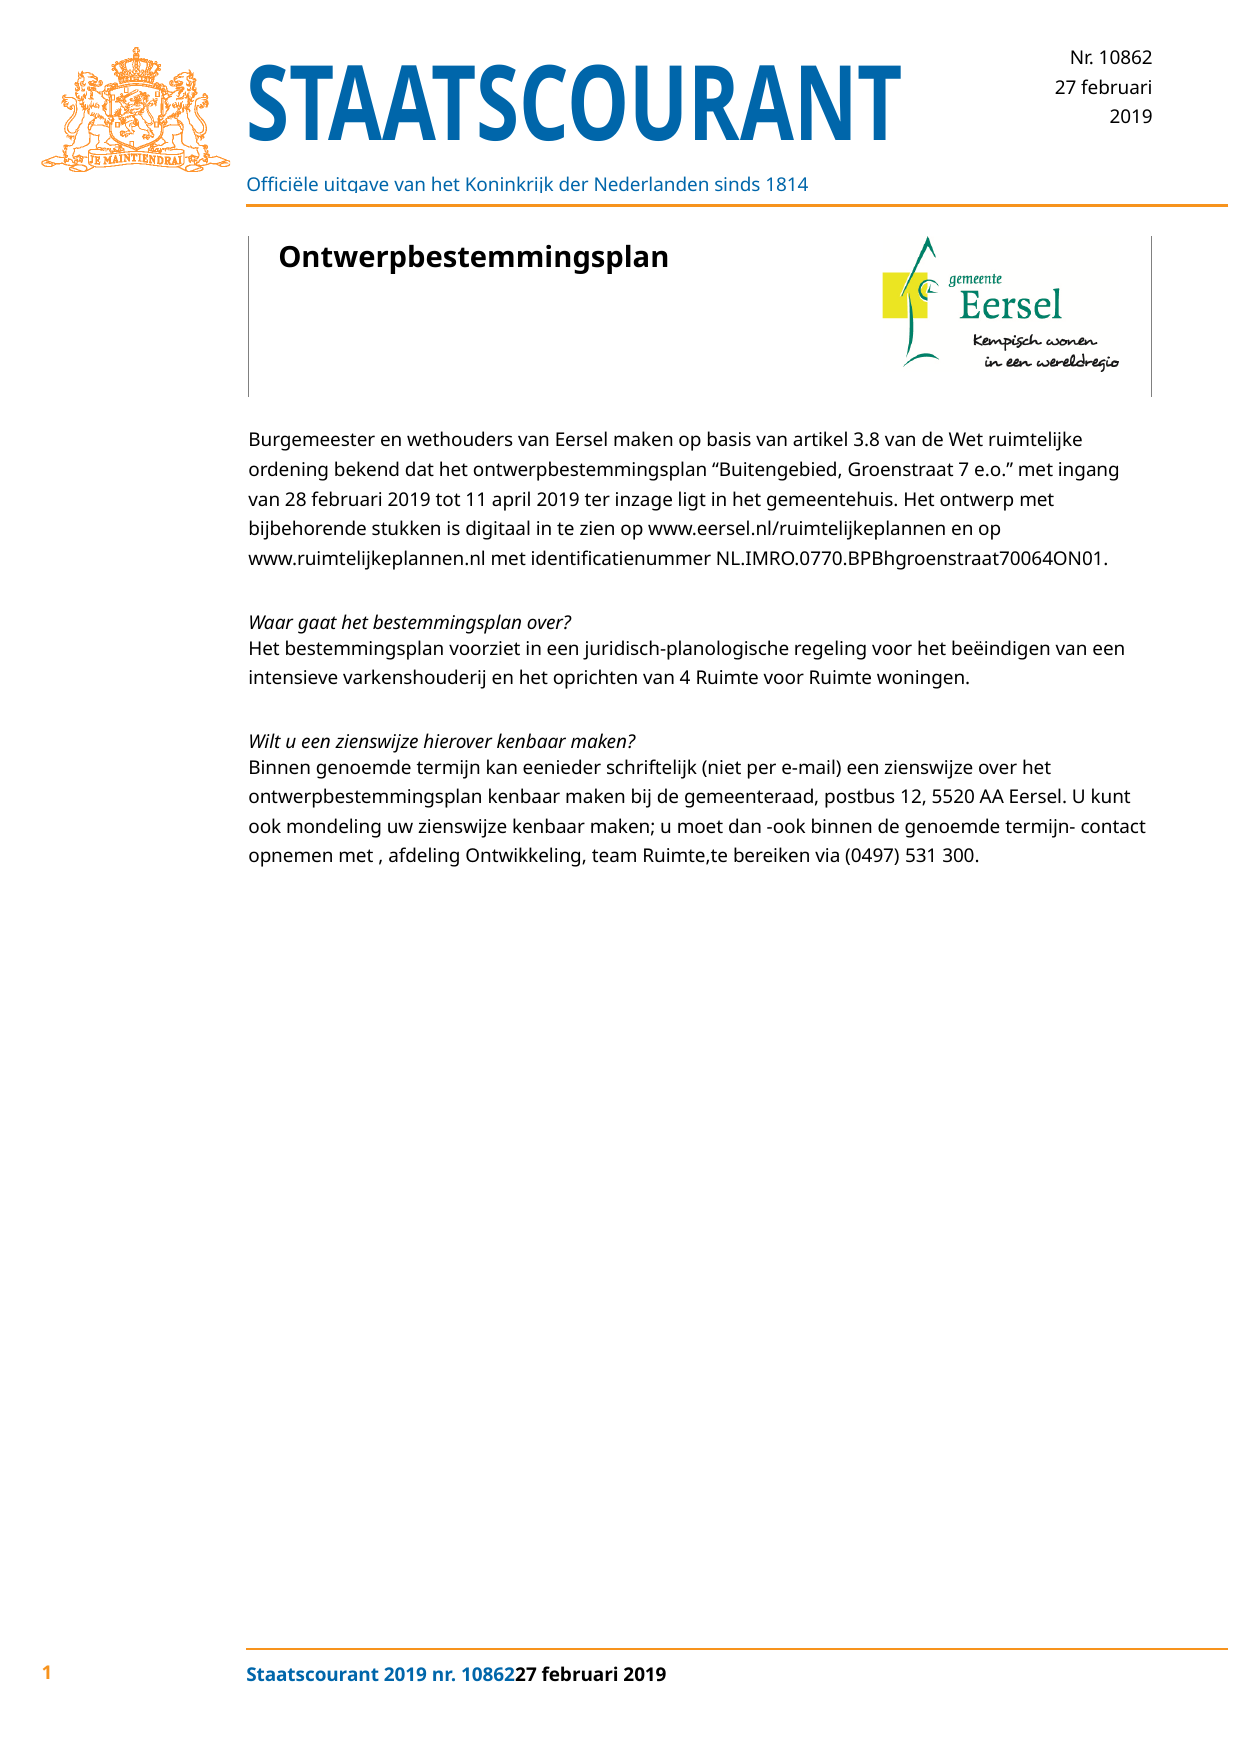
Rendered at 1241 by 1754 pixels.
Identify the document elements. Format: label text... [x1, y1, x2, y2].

text Wilt u een zienswijze hierover kenbaar maken? [248, 728, 1152, 754]
table_header Ontwerpbestemmingsplan [249, 236, 850, 397]
picture [41, 47, 231, 172]
text Het bestemmingsplan voorziet in een juridisch-planologische regeling voor het beëindigen van een intensieve varkenshouderij en het oprichten van 4 Ruimte voor Ruimte woningen. [248, 635, 1152, 690]
text Waar gaat het bestemmingsplan over? [248, 609, 1152, 635]
picture [882, 236, 1119, 372]
text Burgemeester en wethouders van Eersel maken op basis van artikel 3.8 van de Wet ruimtelijke ordening bekend dat het ontwerpbestemmingsplan “Buitengebied, Groenstraat 7 e.o.” met ingang van 28 februari 2019 tot 11 april 2019 ter inzage ligt in het gemeentehuis. Het ontwerp met bijbehorende stukken is digitaal in te zien op www.eersel.nl/ruimtelijkeplannen en op www.ruimtelijkeplannen.nl met identificatienummer NL.IMRO.0770.BPBhgroenstraat70064ON01. [248, 427, 1152, 571]
table_header [850, 236, 1151, 397]
text Binnen genoemde termijn kan eenieder schriftelijk (niet per e-mail) een zienswijze over het ontwerpbestemmingsplan kenbaar maken bij de gemeenteraad, postbus 12, 5520 AA Eersel. U kunt ook mondeling uw zienswijze kenbaar maken; u moet dan -ook binnen de genoemde termijn- contact opnemen met , afdeling Ontwikkeling, team Ruimte,te bereiken via (0497) 531 300. [248, 754, 1152, 868]
